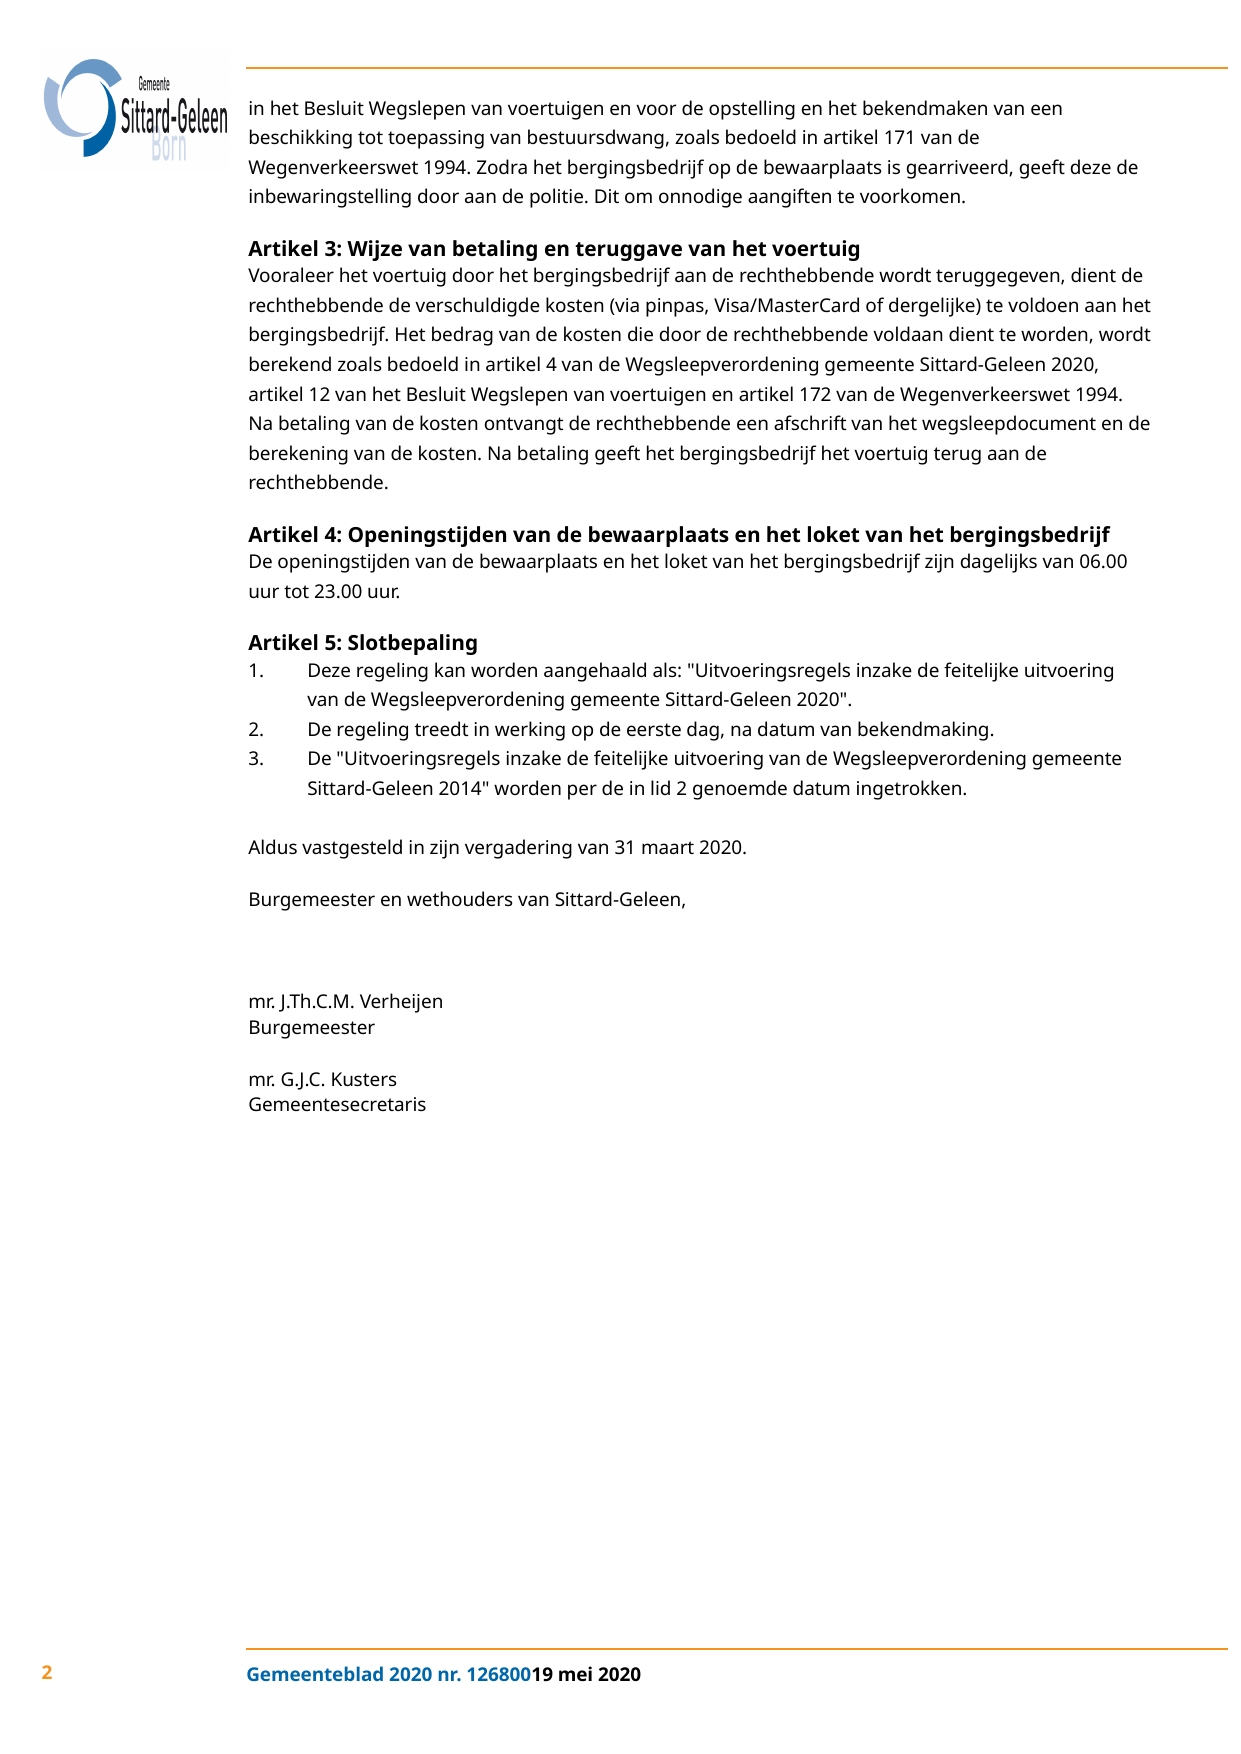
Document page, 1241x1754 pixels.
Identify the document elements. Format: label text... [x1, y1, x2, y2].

picture [41, 47, 231, 172]
text mr. G.J.C. Kusters [248, 1066, 1152, 1092]
list De "Uitvoeringsregels inzake de feitelijke uitvoering van de Wegsleepverordening gemeente Sittard-Geleen 2014" worden per de in lid 2 genoemde datum ingetrokken. [248, 746, 1152, 801]
list Deze regeling kan worden aangehaald als: "Uitvoeringsregels inzake de feitelijke uitvoering van de Wegsleepverordening gemeente Sittard-Geleen 2020". [248, 657, 1152, 712]
text Burgemeester en wethouders van Sittard-Geleen, [248, 886, 1152, 911]
text Gemeentesecretaris [248, 1092, 1152, 1117]
text Na betaling van de kosten ontvangt de rechthebbende een afschrift van het wegsleepdocument en de berekening van de kosten. Na betaling geeft het bergingsbedrijf het voertuig terug aan de rechthebbende. [248, 410, 1152, 495]
text Artikel 4: Openingstijden van de bewaarplaats en het loket van het bergingsbedrijf [248, 520, 1152, 548]
text De openingstijden van de bewaarplaats en het loket van het bergingsbedrijf zijn dagelijks van 06.00 uur tot 23.00 uur. [248, 548, 1152, 604]
text Burgemeester [248, 1014, 1152, 1040]
text mr. J.Th.C.M. Verheijen [248, 989, 1152, 1014]
text Vooraleer het voertuig door het bergingsbedrijf aan de rechthebbende wordt teruggegeven, dient de rechthebbende de verschuldigde kosten (via pinpas, Visa/MasterCard of dergelijke) te voldoen aan het bergingsbedrijf. Het bedrag van de kosten die door de rechthebbende voldaan dient te worden, wordt berekend zoals bedoeld in artikel 4 van de Wegsleepverordening gemeente Sittard-Geleen 2020, artikel 12 van het Besluit Wegslepen van voertuigen en artikel 172 van de Wegenverkeerswet 1994. [248, 262, 1152, 406]
text Artikel 3: Wijze van betaling en teruggave van het voertuig [248, 234, 1152, 262]
text Artikel 5: Slotbepaling [248, 628, 1152, 657]
text in het Besluit Wegslepen van voertuigen en voor de opstelling en het bekendmaken van een beschikking tot toepassing van bestuursdwang, zoals bedoeld in artikel 171 van de Wegenverkeerswet 1994. Zodra het bergingsbedrijf op de bewaarplaats is gearriveerd, geeft deze de inbewaringstelling door aan de politie. Dit om onnodige aangiften te voorkomen. [248, 95, 1152, 209]
text Aldus vastgesteld in zijn vergadering van 31 maart 2020. [248, 834, 1152, 860]
list De regeling treedt in werking op de eerste dag, na datum van bekendmaking. [248, 716, 1152, 742]
